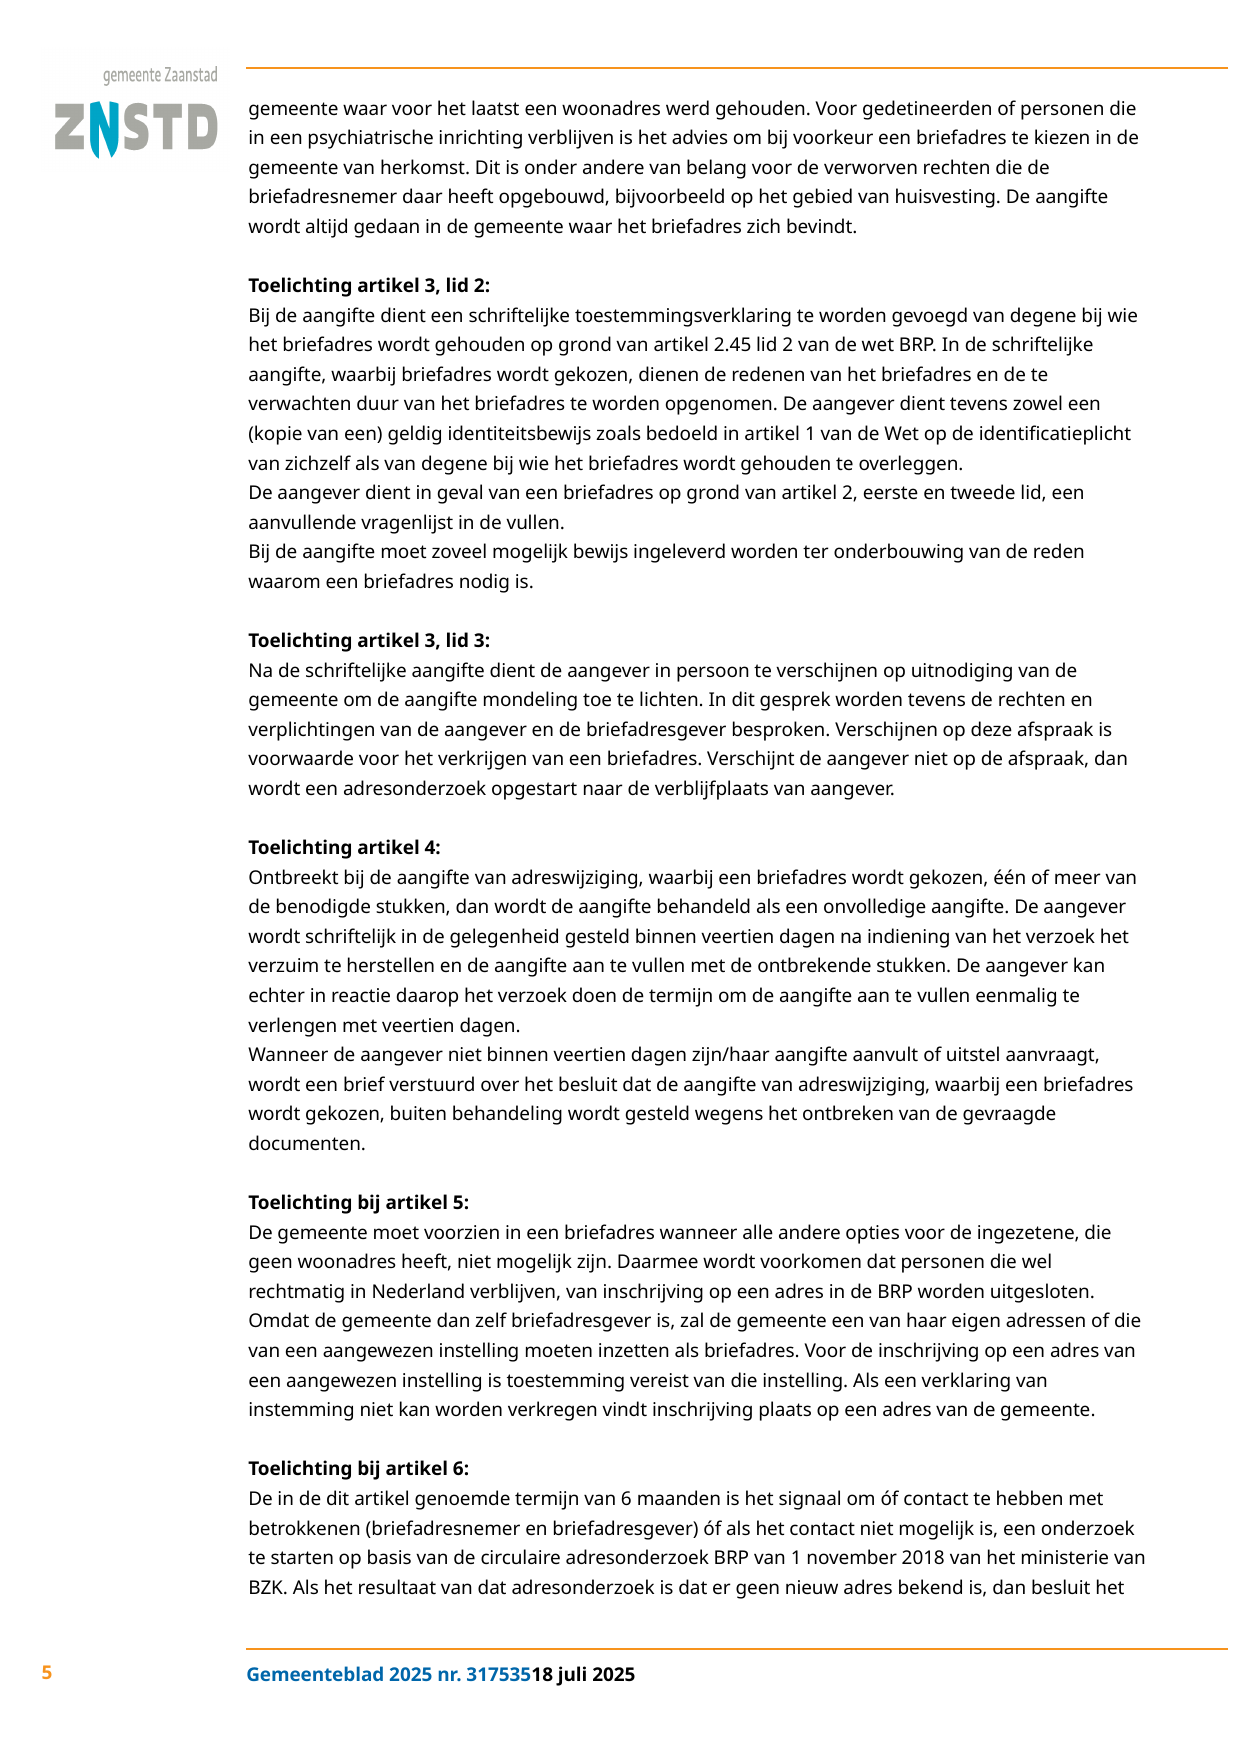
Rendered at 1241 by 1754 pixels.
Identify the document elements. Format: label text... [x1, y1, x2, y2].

picture [41, 47, 231, 172]
text De gemeente moet voorzien in een briefadres wanneer alle andere opties voor de ingezetene, die geen woonadres heeft, niet mogelijk zijn. Daarmee wordt voorkomen dat personen die wel rechtmatig in Nederland verblijven, van inschrijving op een adres in de BRP worden uitgesloten. [248, 1219, 1152, 1304]
text Omdat de gemeente dan zelf briefadresgever is, zal de gemeente een van haar eigen adressen of die van een aangewezen instelling moeten inzetten als briefadres. Voor de inschrijving op een adres van een aangewezen instelling is toestemming vereist van die instelling. Als een verklaring van instemming niet kan worden verkregen vindt inschrijving plaats op een adres van de gemeente. [248, 1308, 1152, 1422]
text Toelichting artikel 3, lid 2: [248, 272, 1152, 298]
text Toelichting bij artikel 5: [248, 1189, 1152, 1215]
text Toelichting artikel 4: [248, 834, 1152, 860]
text De aangever dient in geval van een briefadres op grond van artikel 2, eerste en tweede lid, een aanvullende vragenlijst in de vullen. [248, 479, 1152, 535]
text De in de dit artikel genoemde termijn van 6 maanden is het signaal om óf contact te hebben met betrokkenen (briefadresnemer en briefadresgever) óf als het contact niet mogelijk is, een onderzoek te starten op basis van de circulaire adresonderzoek BRP van 1 november 2018 van het ministerie van BZK. Als het resultaat van dat adresonderzoek is dat er geen nieuw adres bekend is, dan besluit het [248, 1485, 1152, 1600]
text Bij de aangifte moet zoveel mogelijk bewijs ingeleverd worden ter onderbouwing van de reden waarom een briefadres nodig is. [248, 538, 1152, 594]
text Toelichting bij artikel 6: [248, 1456, 1152, 1481]
text gemeente waar voor het laatst een woonadres werd gehouden. Voor gedetineerden of personen die in een psychiatrische inrichting verblijven is het advies om bij voorkeur een briefadres te kiezen in de gemeente van herkomst. Dit is onder andere van belang voor de verworven rechten die de briefadresnemer daar heeft opgebouwd, bijvoorbeeld op het gebied van huisvesting. De aangifte wordt altijd gedaan in de gemeente waar het briefadres zich bevindt. [248, 95, 1152, 239]
text Na de schriftelijke aangifte dient de aangever in persoon te verschijnen op uitnodiging van de gemeente om de aangifte mondeling toe te lichten. In dit gesprek worden tevens de rechten en verplichtingen van de aangever en de briefadresgever besproken. Verschijnen op deze afspraak is voorwaarde voor het verkrijgen van een briefadres. Verschijnt de aangever niet op de afspraak, dan wordt een adresonderzoek opgestart naar de verblijfplaats van aangever. [248, 657, 1152, 801]
text Bij de aangifte dient een schriftelijke toestemmingsverklaring te worden gevoegd van degene bij wie het briefadres wordt gehouden op grond van artikel 2.45 lid 2 van de wet BRP. In de schriftelijke aangifte, waarbij briefadres wordt gekozen, dienen de redenen van het briefadres en de te verwachten duur van het briefadres te worden opgenomen. De aangever dient tevens zowel een (kopie van een) geldig identiteitsbewijs zoals bedoeld in artikel 1 van de Wet op de identificatieplicht van zichzelf als van degene bij wie het briefadres wordt gehouden te overleggen. [248, 302, 1152, 476]
text Wanneer de aangever niet binnen veertien dagen zijn/haar aangifte aanvult of uitstel aanvraagt, wordt een brief verstuurd over het besluit dat de aangifte van adreswijziging, waarbij een briefadres wordt gekozen, buiten behandeling wordt gesteld wegens het ontbreken van de gevraagde documenten. [248, 1041, 1152, 1156]
text Ontbreekt bij de aangifte van adreswijziging, waarbij een briefadres wordt gekozen, één of meer van de benodigde stukken, dan wordt de aangifte behandeld als een onvolledige aangifte. De aangever wordt schriftelijk in de gelegenheid gesteld binnen veertien dagen na indiening van het verzoek het verzuim te herstellen en de aangifte aan te vullen met de ontbrekende stukken. De aangever kan echter in reactie daarop het verzoek doen de termijn om de aangifte aan te vullen eenmalig te verlengen met veertien dagen. [248, 864, 1152, 1038]
text Toelichting artikel 3, lid 3: [248, 627, 1152, 653]
